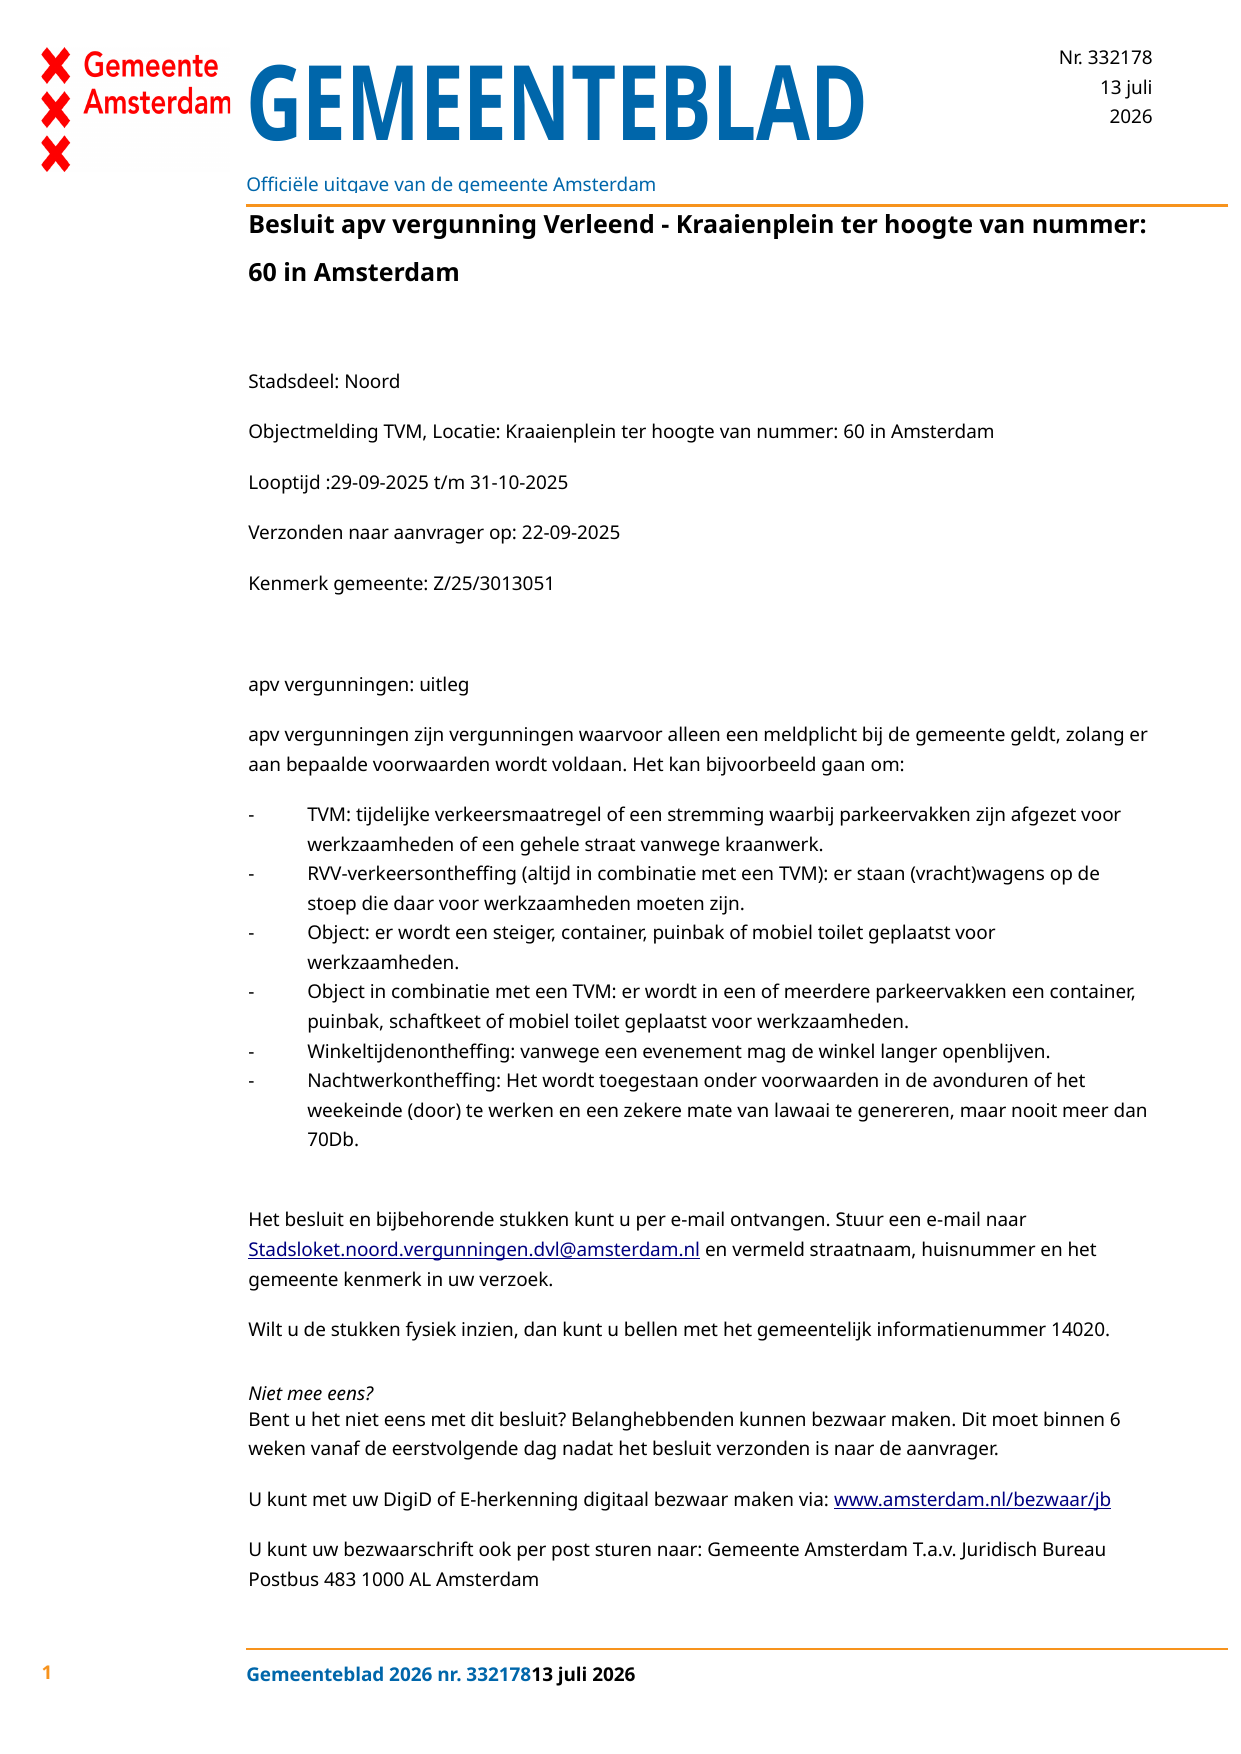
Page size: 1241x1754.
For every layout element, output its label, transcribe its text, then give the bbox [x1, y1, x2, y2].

list Object in combinatie met een TVM: er wordt in een of meerdere parkeervakken een container, puinbak, schaftkeet of mobiel toilet geplaatst voor werkzaamheden. [248, 979, 1152, 1034]
text Objectmelding TVM, Locatie: Kraaienplein ter hoogte van nummer: 60 in Amsterdam [248, 419, 1152, 444]
text Niet mee eens? [248, 1380, 1152, 1406]
list TVM: tijdelijke verkeersmaatregel of een stremming waarbij parkeervakken zijn afgezet voor werkzaamheden of een gehele straat vanwege kraanwerk. [248, 801, 1152, 857]
text Verzonden naar aanvrager op: 22-09-2025 [248, 519, 1152, 545]
text Wilt u de stukken fysiek inzien, dan kunt u bellen met het gemeentelijk informatienummer 14020. [248, 1316, 1152, 1342]
text Looptijd :29-09-2025 t/m 31-10-2025 [248, 469, 1152, 495]
text Bent u het niet eens met dit besluit? Belanghebbenden kunnen bezwaar maken. Dit moet binnen 6 weken vanaf de eerstvolgende dag nadat het besluit verzonden is naar de aanvrager. [248, 1406, 1152, 1461]
list RVV-verkeersontheffing (altijd in combinatie met een TVM): er staan (vracht)wagens op de stoep die daar voor werkzaamheden moeten zijn. [248, 860, 1152, 916]
list Nachtwerkontheffing: Het wordt toegestaan onder voorwaarden in de avonduren of het weekeinde (door) te werken en een zekere mate van lawaai te genereren, maar nooit meer dan 70Db. [248, 1067, 1152, 1152]
text Stadsdeel: Noord [248, 368, 1152, 394]
list Object: er wordt een steiger, container, puinbak of mobiel toilet geplaatst voor werkzaamheden. [248, 919, 1152, 975]
text Besluit apv vergunning Verleend - Kraaienplein ter hoogte van nummer: 60 in Amsterdam [248, 207, 1152, 288]
text Het besluit en bijbehorende stukken kunt u per e-mail ontvangen. Stuur een e-mail naar Stadsloket.noord.vergunningen.dvl@amsterdam.nl en vermeld straatnaam, huisnummer en het gemeente kenmerk in uw verzoek. [248, 1207, 1152, 1292]
text Kenmerk gemeente: Z/25/3013051 [248, 570, 1152, 596]
picture [41, 47, 231, 172]
text U kunt met uw DigiD of E-herkenning digitaal bezwaar maken via: www.amsterdam.nl/bezwaar/jb [248, 1486, 1152, 1512]
text U kunt uw bezwaarschrift ook per post sturen naar: Gemeente Amsterdam T.a.v. Juridisch Bureau Postbus 483 1000 AL Amsterdam [248, 1536, 1152, 1592]
text apv vergunningen zijn vergunningen waarvoor alleen een meldplicht bij de gemeente geldt, zolang er aan bepaalde voorwaarden wordt voldaan. Het kan bijvoorbeeld gaan om: [248, 721, 1152, 777]
text apv vergunningen: uitleg [248, 671, 1152, 697]
list Winkeltijdenontheffing: vanwege een evenement mag de winkel langer openblijven. [248, 1038, 1152, 1064]
